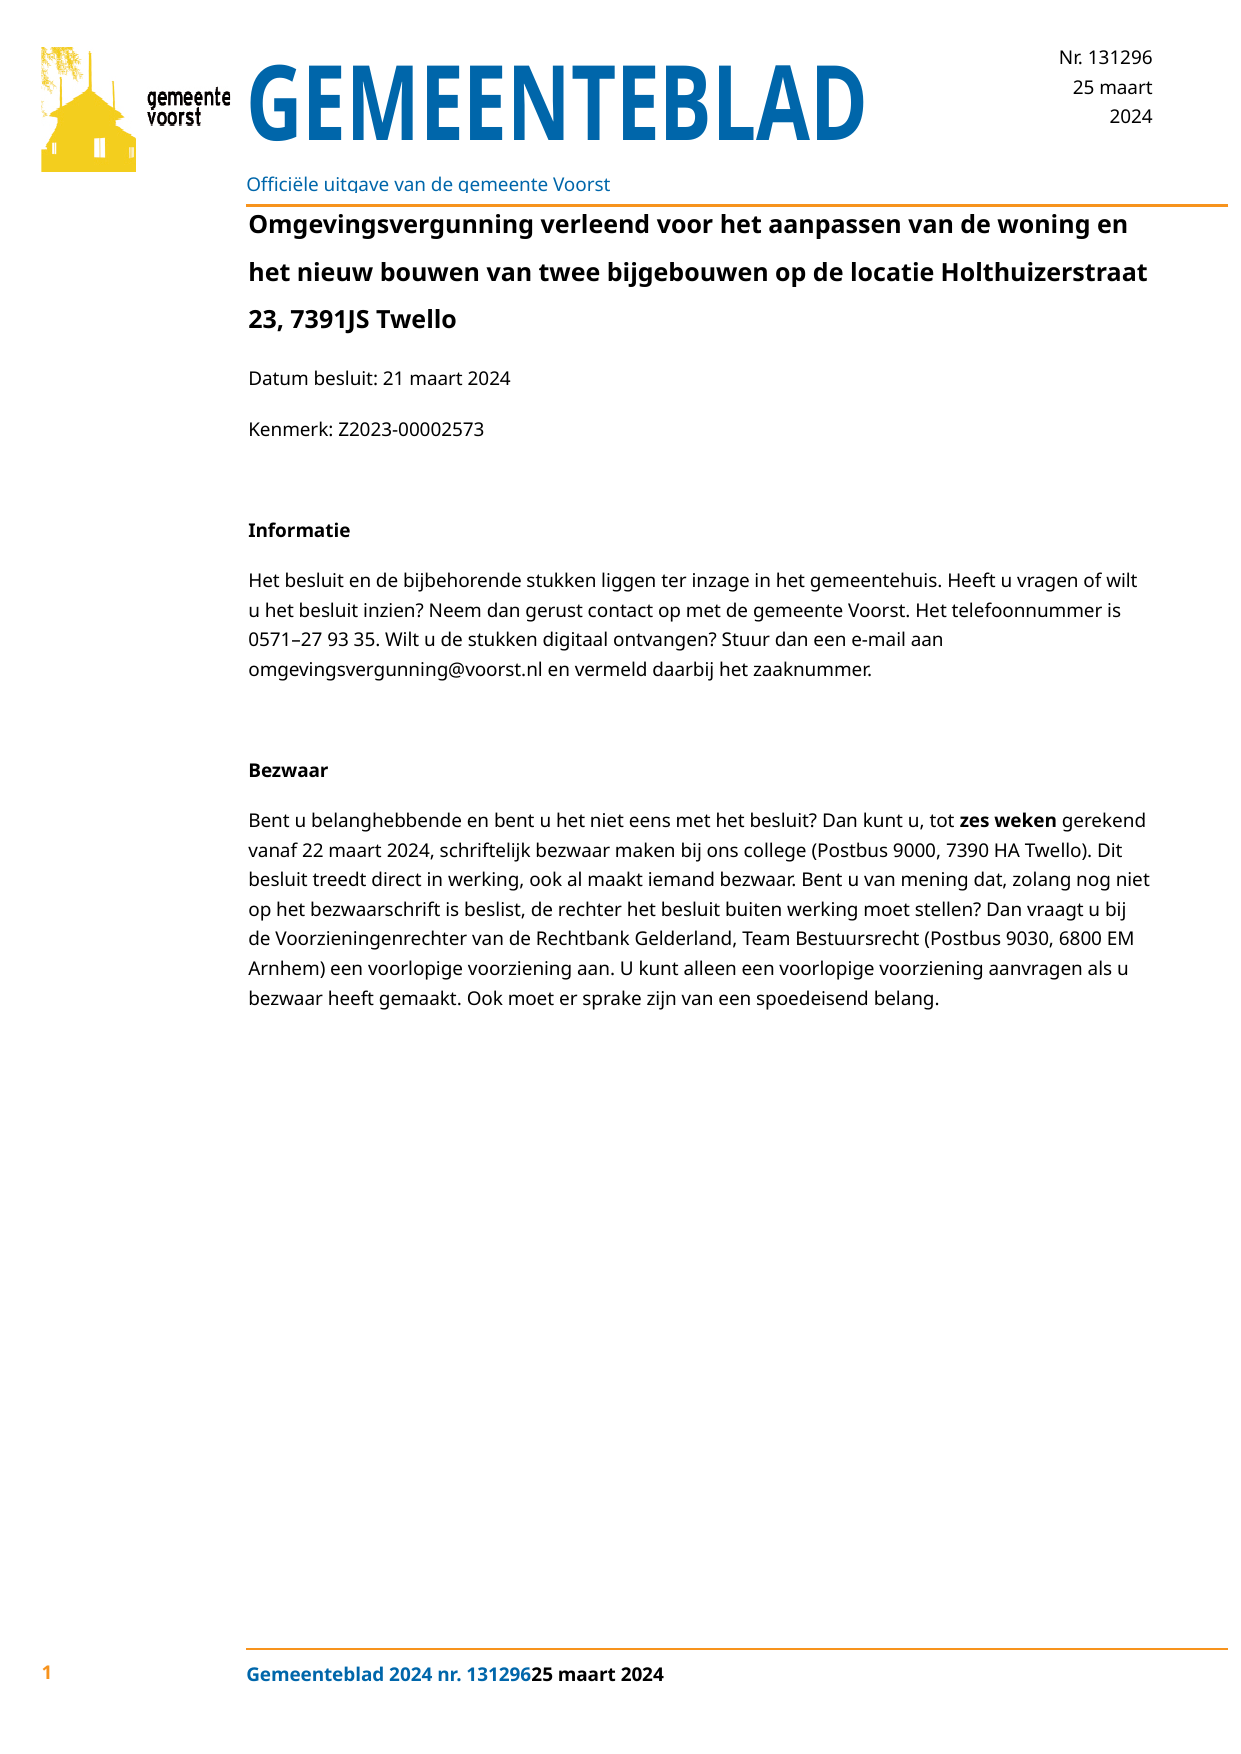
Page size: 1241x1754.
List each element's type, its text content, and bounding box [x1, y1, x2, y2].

picture [41, 47, 231, 172]
text Bezwaar [248, 757, 1152, 782]
text Informatie [248, 517, 1152, 542]
text Omgevingsvergunning verleend voor het aanpassen van de woning en het nieuw bouwen van twee bijgebouwen op de locatie Holthuizerstraat 23, 7391JS Twello [248, 207, 1152, 336]
text Bent u belanghebbende en bent u het niet eens met het besluit? Dan kunt u, tot zes weken gerekend vanaf 22 maart 2024, schriftelijk bezwaar maken bij ons college (Postbus 9000, 7390 HA Twello). Dit besluit treedt direct in werking, ook al maakt iemand bezwaar. Bent u van mening dat, zolang nog niet op het bezwaarschrift is beslist, de rechter het besluit buiten werking moet stellen? Dan vraagt u bij de Voorzieningenrechter van de Rechtbank Gelderland, Team Bestuursrecht (Postbus 9030, 6800 EM Arnhem) een voorlopige voorziening aan. U kunt alleen een voorlopige voorziening aanvragen als u bezwaar heeft gemaakt. Ook moet er sprake zijn van een spoedeisend belang. [248, 807, 1152, 1010]
text Het besluit en de bijbehorende stukken liggen ter inzage in het gemeentehuis. Heeft u vragen of wilt u het besluit inzien? Neem dan gerust contact op met de gemeente Voorst. Het telefoonnummer is 0571–27 93 35. Wilt u de stukken digitaal ontvangen? Stuur dan een e-mail aan omgevingsvergunning@voorst.nl en vermeld daarbij het zaaknummer. [248, 567, 1152, 682]
text Datum besluit: 21 maart 2024 [248, 366, 1152, 391]
text Kenmerk: Z2023-00002573 [248, 416, 1152, 442]
